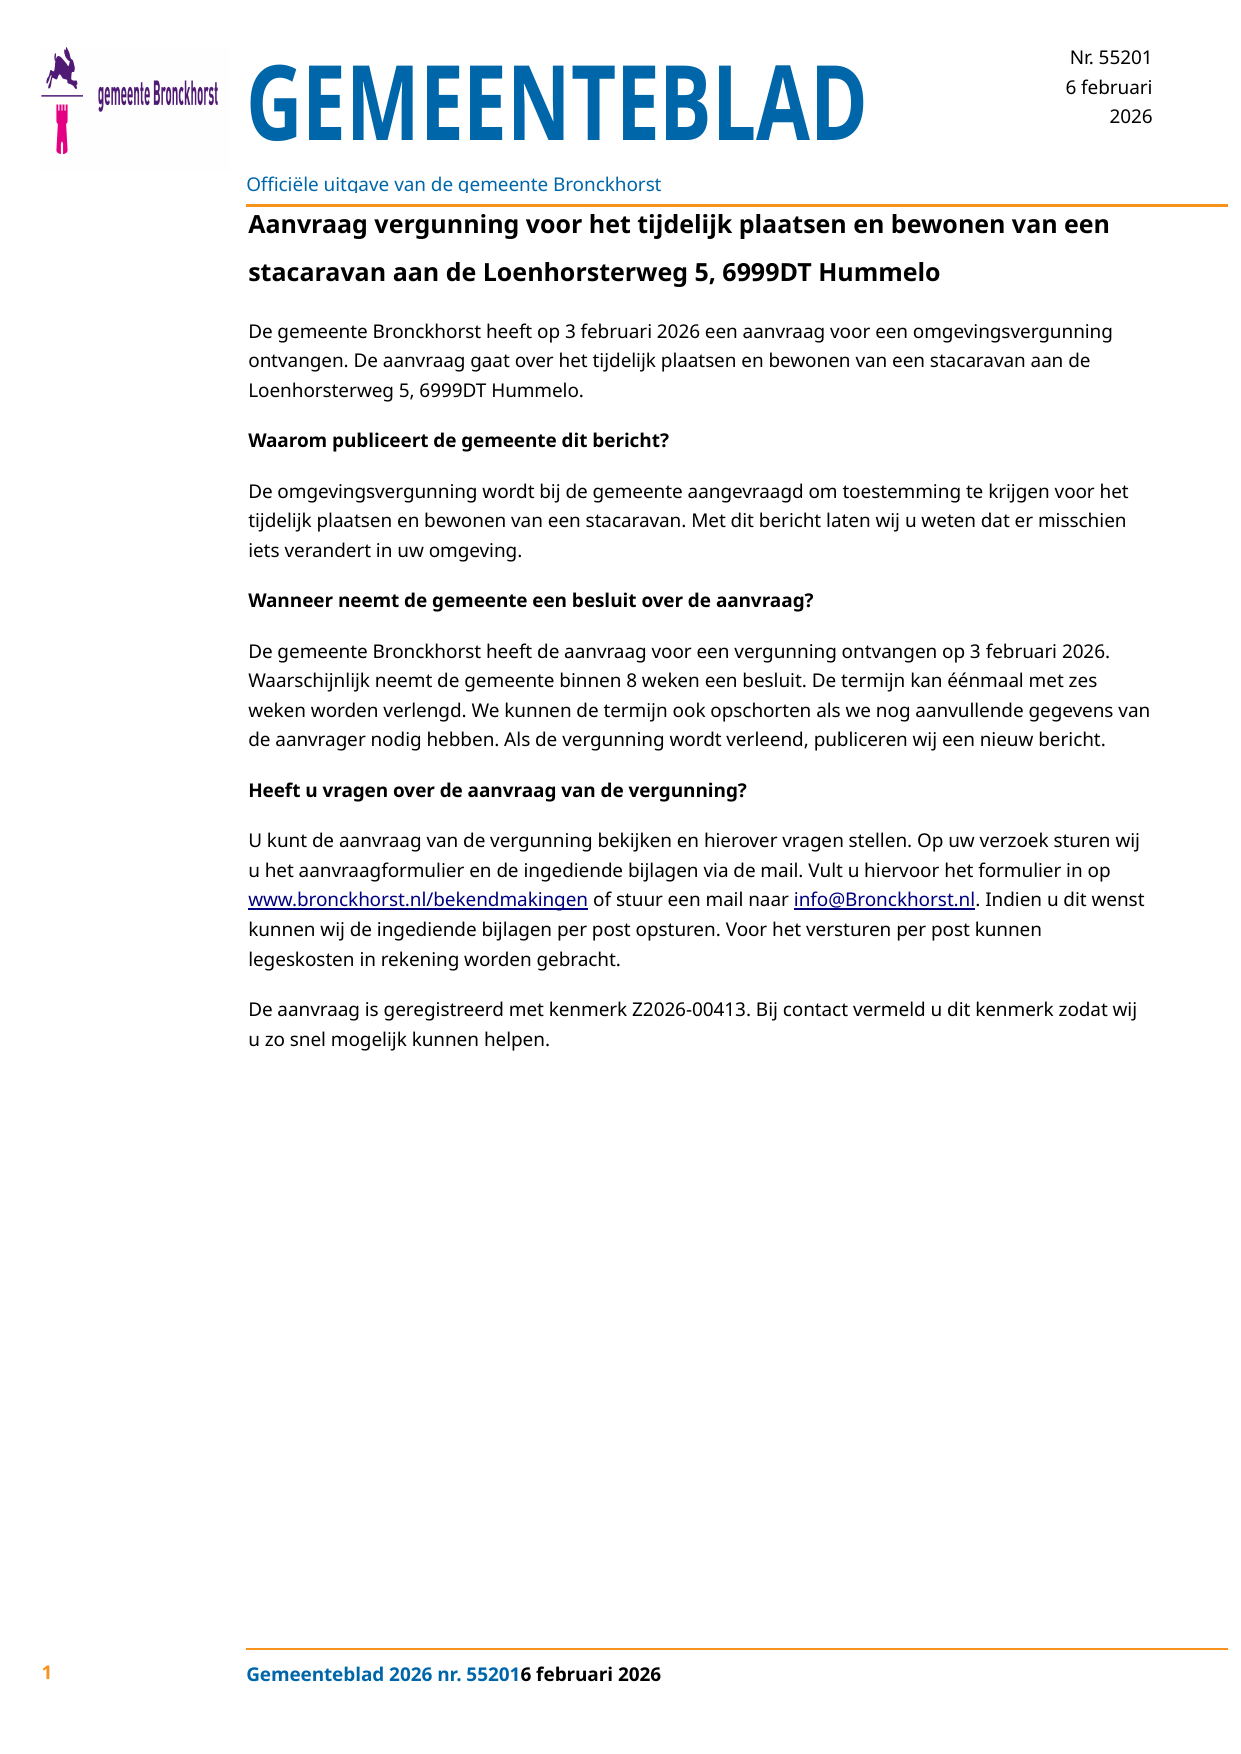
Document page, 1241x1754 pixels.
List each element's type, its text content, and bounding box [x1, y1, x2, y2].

text De omgevingsvergunning wordt bij de gemeente aangevraagd om toestemming te krijgen voor het tijdelijk plaatsen en bewonen van een stacaravan. Met dit bericht laten wij u weten dat er misschien iets verandert in uw omgeving. [248, 478, 1152, 563]
text De aanvraag is geregistreerd met kenmerk Z2026-00413. Bij contact vermeld u dit kenmerk zodat wij u zo snel mogelijk kunnen helpen. [248, 996, 1152, 1052]
text U kunt de aanvraag van de vergunning bekijken en hierover vragen stellen. Op uw verzoek sturen wij u het aanvraagformulier en de ingediende bijlagen via de mail. Vult u hiervoor het formulier in op www.bronckhorst.nl/bekendmakingen of stuur een mail naar info@Bronckhorst.nl. Indien u dit wenst kunnen wij de ingediende bijlagen per post opsturen. Voor het versturen per post kunnen legeskosten in rekening worden gebracht. [248, 827, 1152, 972]
text Aanvraag vergunning voor het tijdelijk plaatsen en bewonen van een stacaravan aan de Loenhorsterweg 5, 6999DT Hummelo [248, 207, 1152, 288]
text Waarom publiceert de gemeente dit bericht? [248, 427, 1152, 453]
text De gemeente Bronckhorst heeft de aanvraag voor een vergunning ontvangen op 3 februari 2026. Waarschijnlijk neemt de gemeente binnen 8 weken een besluit. De termijn kan éénmaal met zes weken worden verlengd. We kunnen de termijn ook opschorten als we nog aanvullende gegevens van de aanvrager nodig hebben. Als de vergunning wordt verleend, publiceren wij een nieuw bericht. [248, 638, 1152, 752]
text Wanneer neemt de gemeente een besluit over de aanvraag? [248, 587, 1152, 613]
picture [41, 47, 231, 172]
text De gemeente Bronckhorst heeft op 3 februari 2026 een aanvraag voor een omgevingsvergunning ontvangen. De aanvraag gaat over het tijdelijk plaatsen en bewonen van een stacaravan aan de Loenhorsterweg 5, 6999DT Hummelo. [248, 318, 1152, 403]
text Heeft u vragen over de aanvraag van de vergunning? [248, 777, 1152, 803]
